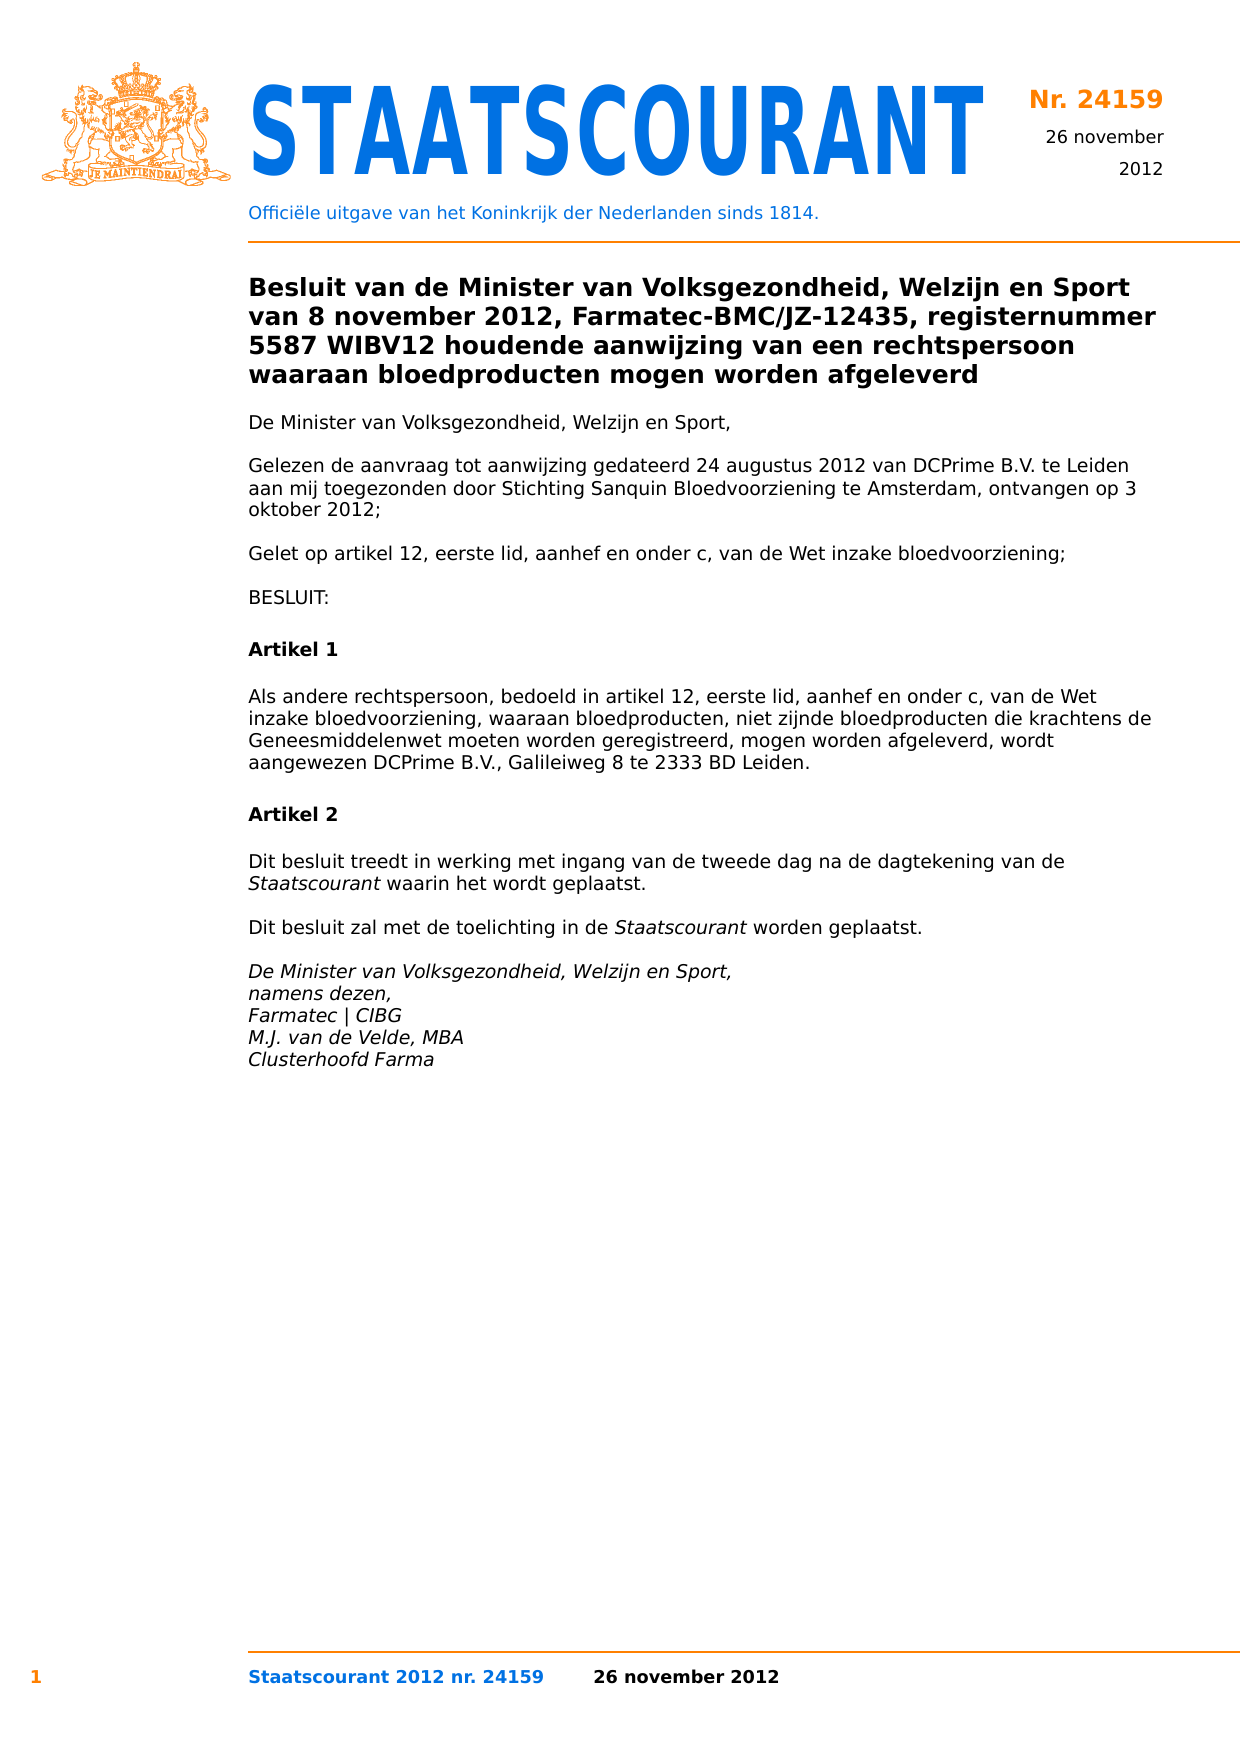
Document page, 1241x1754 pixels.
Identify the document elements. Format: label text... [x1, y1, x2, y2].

picture [41, 62, 231, 186]
table_header [25, 62, 248, 241]
subtitle Besluit van de Minister van Volksgezondheid, Welzijn en Sport van 8 november 2012, Farmatec-BMC/JZ-12435, registernummer 5587 WIBV12 houdende aanwijzing van een rechtspersoon waaraan bloedproducten mogen worden afgeleverd [248, 273, 1163, 390]
table_header Nr. 24159 [998, 62, 1240, 121]
text De Minister van Volksgezondheid, Welzijn en Sport, namens dezen, Farmatec | CIBG M.J. van de Velde, MBA Clusterhoofd Farma [248, 961, 1163, 1071]
table_header STAATSCOURANT [248, 62, 998, 203]
subtitle Artikel 1 [248, 639, 1163, 661]
subtitle Artikel 2 [248, 804, 1163, 826]
table_cell Officiële uitgave van het Koninkrijk der Nederlanden sinds 1814. [248, 203, 1240, 241]
text Gelezen de aanvraag tot aanwijzing gedateerd 24 augustus 2012 van DCPrime B.V. te Leiden aan mij toegezonden door Stichting Sanquin Bloedvoorziening te Amsterdam, ontvangen op 3 oktober 2012; [248, 455, 1163, 521]
text Gelet op artikel 12, eerste lid, aanhef en onder c, van de Wet inzake bloedvoorziening; [248, 543, 1163, 565]
text De Minister van Volksgezondheid, Welzijn en Sport, [248, 412, 1163, 433]
text BESLUIT: [248, 587, 1163, 609]
table_cell 26 november [998, 121, 1240, 153]
text Dit besluit zal met de toelichting in de Staatscourant worden geplaatst. [248, 917, 1163, 939]
table_cell 2012 [998, 153, 1240, 203]
text Als andere rechtspersoon, bedoeld in artikel 12, eerste lid, aanhef en onder c, van de Wet inzake bloedvoorziening, waaraan bloedproducten, niet zijnde bloedproducten die krachtens de Geneesmiddelenwet moeten worden geregistreerd, mogen worden afgeleverd, wordt aangewezen DCPrime B.V., Galileiweg 8 te 2333 BD Leiden. [248, 686, 1163, 774]
text Dit besluit treedt in werking met ingang van de tweede dag na de dagtekening van de Staatscourant waarin het wordt geplaatst. [248, 851, 1163, 895]
